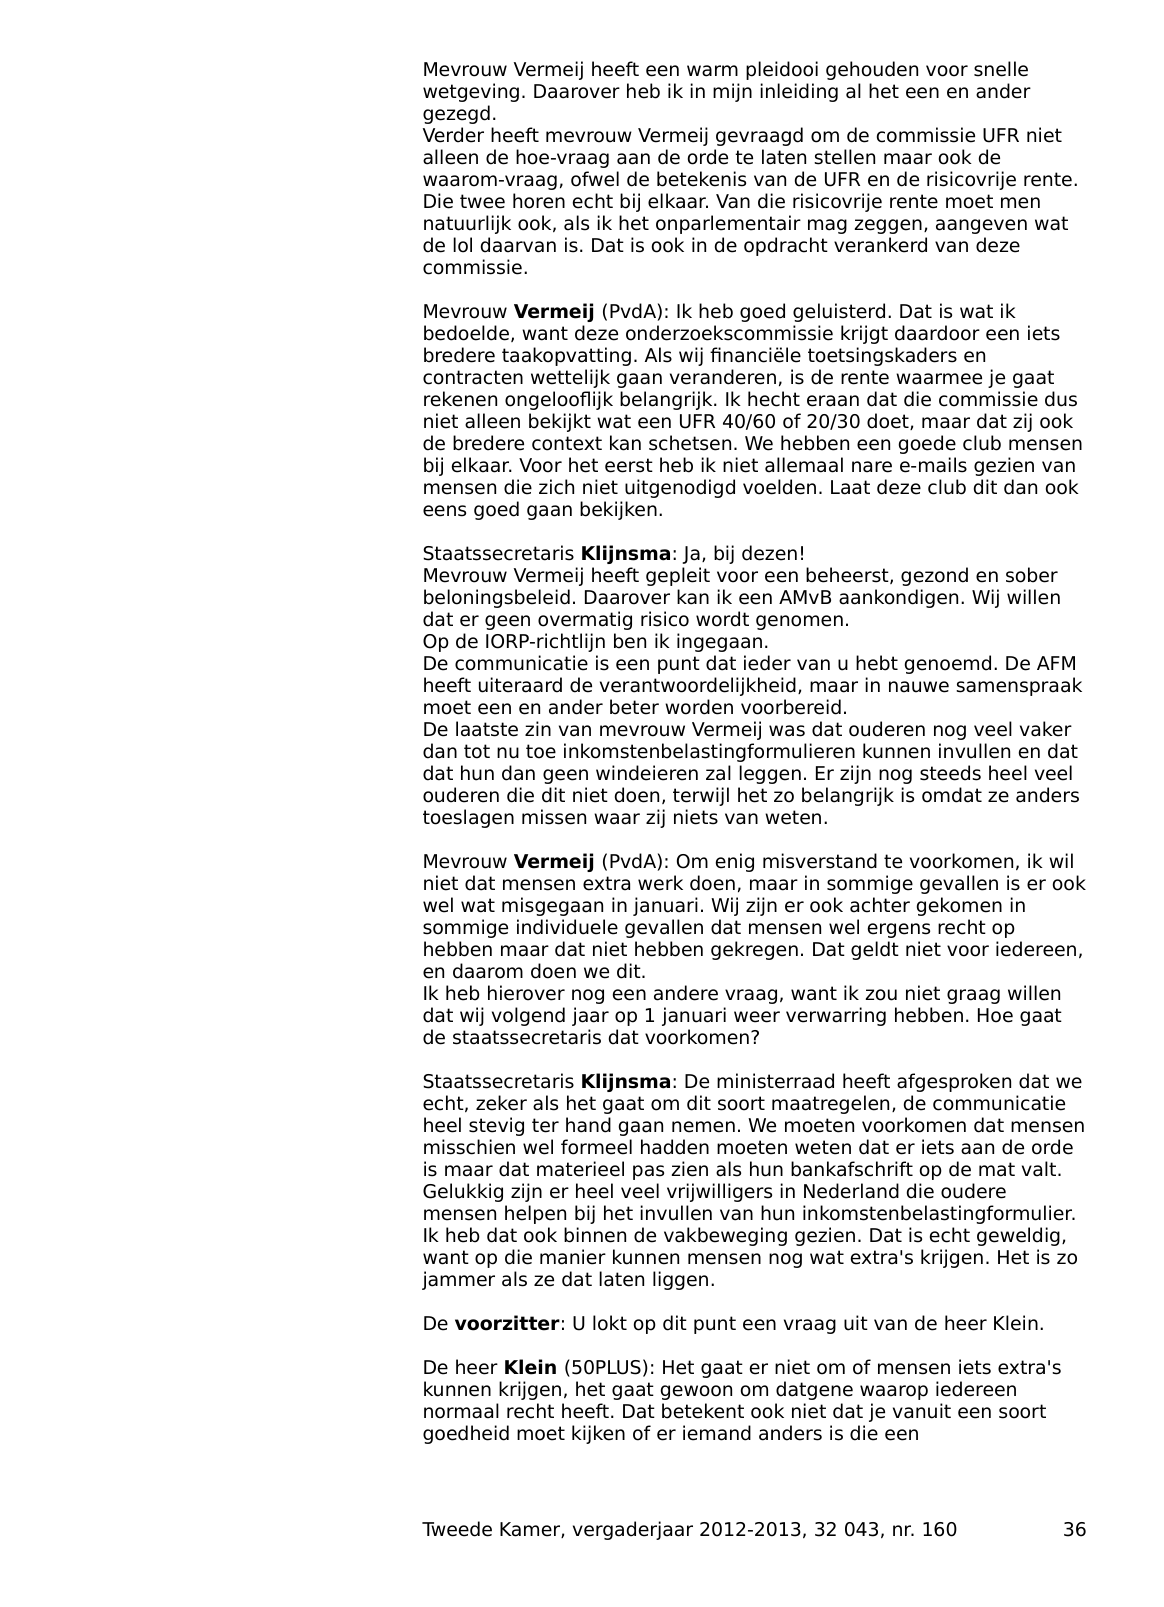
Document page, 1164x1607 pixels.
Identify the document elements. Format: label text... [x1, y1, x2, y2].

text Op de IORP-richtlijn ben ik ingegaan. [422, 631, 1087, 653]
text De communicatie is een punt dat ieder van u hebt genoemd. De AFM heeft uiteraard de verantwoordelijkheid, maar in nauwe samenspraak moet een en ander beter worden voorbereid. [422, 653, 1087, 719]
text Staatssecretaris Klijnsma: De ministerraad heeft afgesproken dat we echt, zeker als het gaat om dit soort maatregelen, de communicatie heel stevig ter hand gaan nemen. We moeten voorkomen dat mensen misschien wel formeel hadden moeten weten dat er iets aan de orde is maar dat materieel pas zien als hun bankafschrift op de mat valt. Gelukkig zijn er heel veel vrijwilligers in Nederland die oudere mensen helpen bij het invullen van hun inkomstenbelastingformulier. Ik heb dat ook binnen de vakbeweging gezien. Dat is echt geweldig, want op die manier kunnen mensen nog wat extra's krijgen. Het is zo jammer als ze dat laten liggen. [422, 1071, 1087, 1291]
text De heer Klein (50PLUS): Het gaat er niet om of mensen iets extra's kunnen krijgen, het gaat gewoon om datgene waarop iedereen normaal recht heeft. Dat betekent ook niet dat je vanuit een soort goedheid moet kijken of er iemand anders is die een [422, 1357, 1087, 1445]
text Ik heb hierover nog een andere vraag, want ik zou niet graag willen dat wij volgend jaar op 1 januari weer verwarring hebben. Hoe gaat de staatssecretaris dat voorkomen? [422, 983, 1087, 1049]
text Mevrouw Vermeij (PvdA): Om enig misverstand te voorkomen, ik wil niet dat mensen extra werk doen, maar in sommige gevallen is er ook wel wat misgegaan in januari. Wij zijn er ook achter gekomen in sommige individuele gevallen dat mensen wel ergens recht op hebben maar dat niet hebben gekregen. Dat geldt niet voor iedereen, en daarom doen we dit. [422, 851, 1087, 983]
text Mevrouw Vermeij heeft gepleit voor een beheerst, gezond en sober beloningsbeleid. Daarover kan ik een AMvB aankondigen. Wij willen dat er geen overmatig risico wordt genomen. [422, 565, 1087, 631]
text De voorzitter: U lokt op dit punt een vraag uit van de heer Klein. [422, 1313, 1087, 1335]
text Mevrouw Vermeij (PvdA): Ik heb goed geluisterd. Dat is wat ik bedoelde, want deze onderzoekscommissie krijgt daardoor een iets bredere taakopvatting. Als wij financiële toetsingskaders en contracten wettelijk gaan veranderen, is de rente waarmee je gaat rekenen ongelooflijk belangrijk. Ik hecht eraan dat die commissie dus niet alleen bekijkt wat een UFR 40/60 of 20/30 doet, maar dat zij ook de bredere context kan schetsen. We hebben een goede club mensen bij elkaar. Voor het eerst heb ik niet allemaal nare e-mails gezien van mensen die zich niet uitgenodigd voelden. Laat deze club dit dan ook eens goed gaan bekijken. [422, 301, 1087, 521]
text Mevrouw Vermeij heeft een warm pleidooi gehouden voor snelle wetgeving. Daarover heb ik in mijn inleiding al het een en ander gezegd. [422, 59, 1087, 125]
text De laatste zin van mevrouw Vermeij was dat ouderen nog veel vaker dan tot nu toe inkomstenbelastingformulieren kunnen invullen en dat dat hun dan geen windeieren zal leggen. Er zijn nog steeds heel veel ouderen die dit niet doen, terwijl het zo belangrijk is omdat ze anders toeslagen missen waar zij niets van weten. [422, 719, 1087, 829]
text Verder heeft mevrouw Vermeij gevraagd om de commissie UFR niet alleen de hoe-vraag aan de orde te laten stellen maar ook de waarom-vraag, ofwel de betekenis van de UFR en de risicovrije rente. Die twee horen echt bij elkaar. Van die risicovrije rente moet men natuurlijk ook, als ik het onparlementair mag zeggen, aangeven wat de lol daarvan is. Dat is ook in de opdracht verankerd van deze commissie. [422, 125, 1087, 279]
text Staatssecretaris Klijnsma: Ja, bij dezen! [422, 543, 1087, 565]
